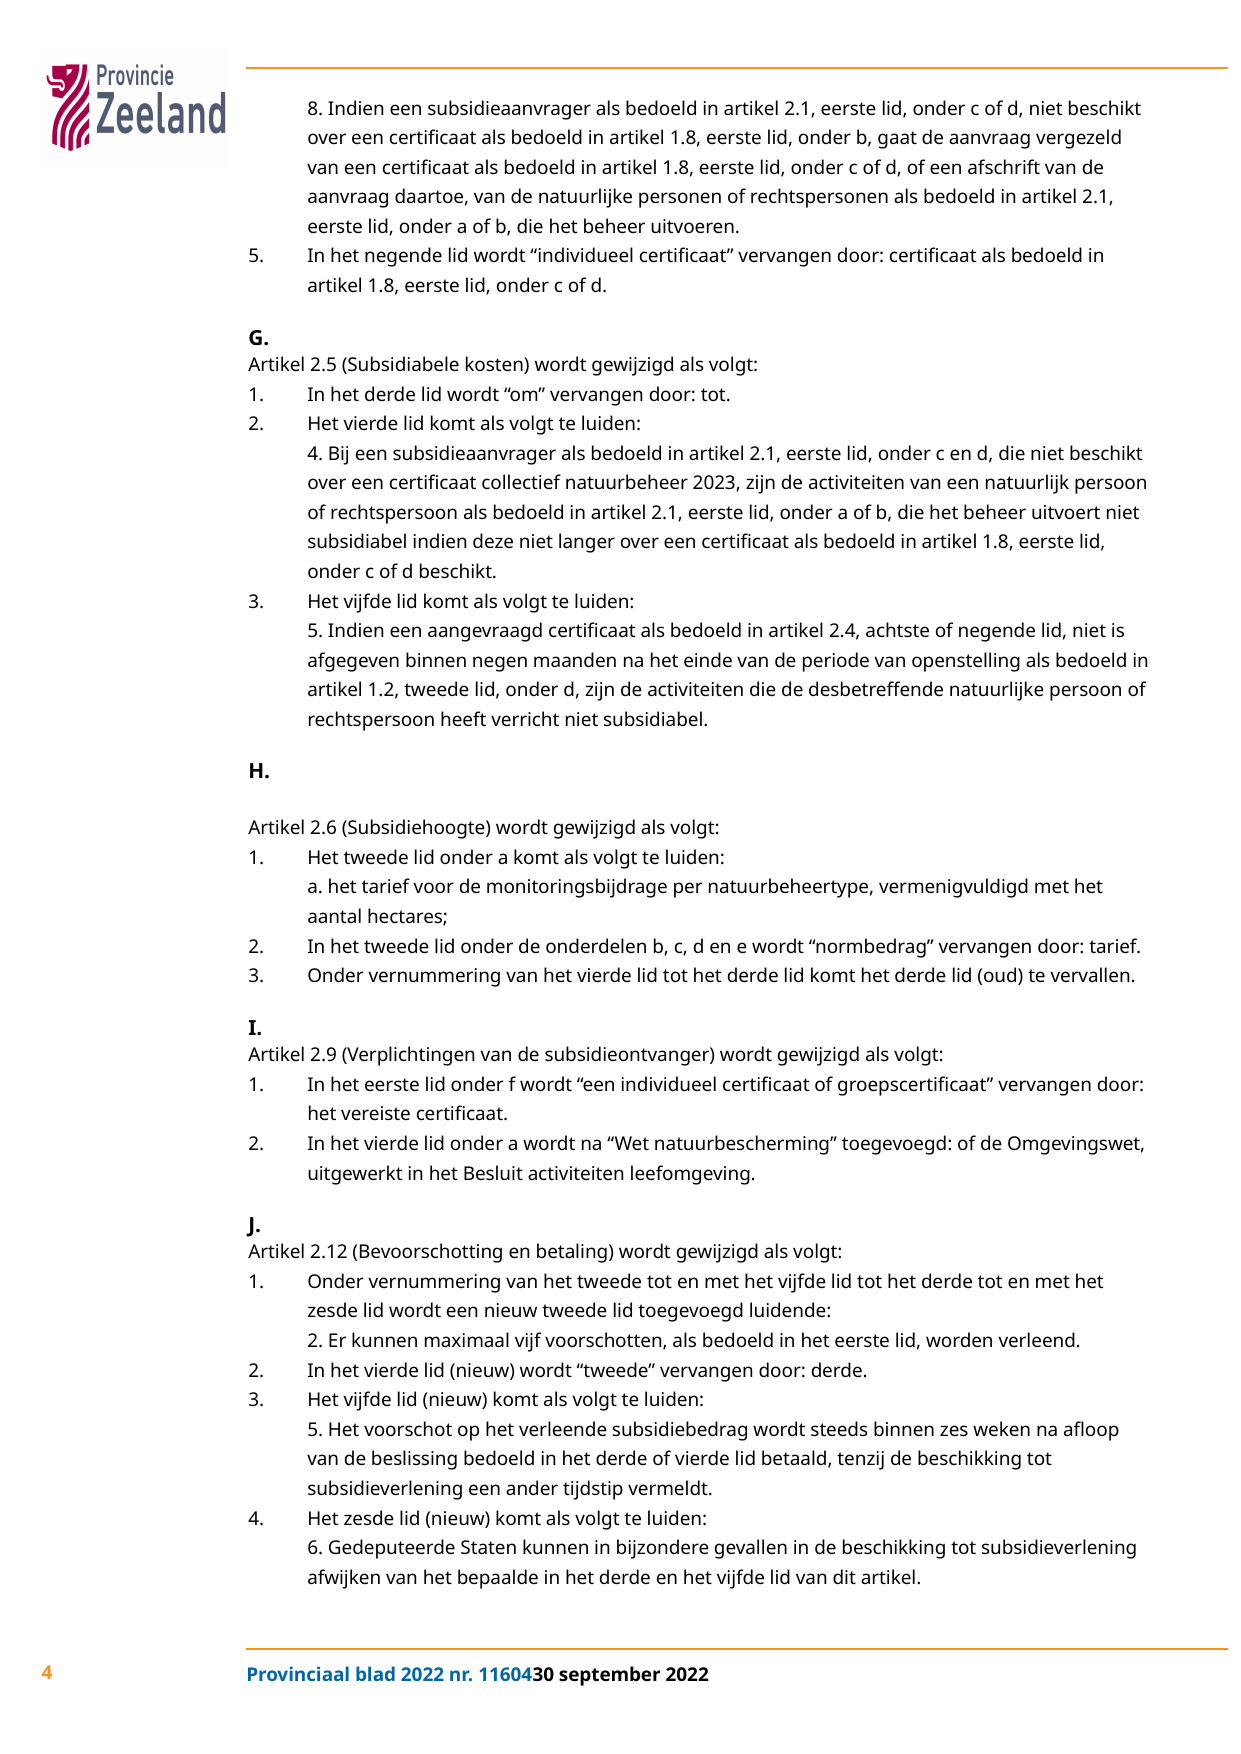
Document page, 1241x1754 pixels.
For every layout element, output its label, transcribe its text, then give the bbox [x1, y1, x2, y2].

list 5. Het voorschot op het verleende subsidiebedrag wordt steeds binnen zes weken na afloop van de beslissing bedoeld in het derde of vierde lid betaald, tenzij de beschikking tot subsidieverlening een ander tijdstip vermeldt. [248, 1416, 1152, 1501]
list 2. Er kunnen maximaal vijf voorschotten, als bedoeld in het eerste lid, worden verleend. [248, 1327, 1152, 1353]
text H. [248, 757, 1152, 785]
list Het tweede lid onder a komt als volgt te luiden: [248, 844, 1152, 870]
list In het tweede lid onder de onderdelen b, c, d en e wordt “normbedrag” vervangen door: tarief. [248, 933, 1152, 959]
list Het vierde lid komt als volgt te luiden: [248, 410, 1152, 436]
list Onder vernummering van het vierde lid tot het derde lid komt het derde lid (oud) te vervallen. [248, 962, 1152, 988]
list a. het tarief voor de monitoringsbijdrage per natuurbeheertype, vermenigvuldigd met het aantal hectares; [248, 874, 1152, 929]
list In het derde lid wordt “om” vervangen door: tot. [248, 381, 1152, 406]
list Het vijfde lid komt als volgt te luiden: [248, 588, 1152, 613]
list 6. Gedeputeerde Staten kunnen in bijzondere gevallen in de beschikking tot subsidieverlening afwijken van het bepaalde in het derde en het vijfde lid van dit artikel. [248, 1534, 1152, 1590]
picture [41, 47, 231, 172]
list Het vijfde lid (nieuw) komt als volgt te luiden: [248, 1386, 1152, 1412]
text J. [248, 1210, 1152, 1238]
text Artikel 2.5 (Subsidiabele kosten) wordt gewijzigd als volgt: [248, 351, 1152, 377]
list 8. Indien een subsidieaanvrager als bedoeld in artikel 2.1, eerste lid, onder c of d, niet beschikt over een certificaat als bedoeld in artikel 1.8, eerste lid, onder b, gaat de aanvraag vergezeld van een certificaat als bedoeld in artikel 1.8, eerste lid, onder c of d, of een afschrift van de aanvraag daartoe, van de natuurlijke personen of rechtspersonen als bedoeld in artikel 2.1, eerste lid, onder a of b, die het beheer uitvoeren. [248, 95, 1152, 239]
list Het zesde lid (nieuw) komt als volgt te luiden: [248, 1505, 1152, 1531]
list In het vierde lid onder a wordt na “Wet natuurbescherming” toegevoegd: of de Omgevingswet, uitgewerkt in het Besluit activiteiten leefomgeving. [248, 1130, 1152, 1185]
text Artikel 2.9 (Verplichtingen van de subsidieontvanger) wordt gewijzigd als volgt: [248, 1041, 1152, 1067]
text I. [248, 1013, 1152, 1041]
text Artikel 2.6 (Subsidiehoogte) wordt gewijzigd als volgt: [248, 814, 1152, 840]
text Artikel 2.12 (Bevoorschotting en betaling) wordt gewijzigd als volgt: [248, 1238, 1152, 1264]
list In het vierde lid (nieuw) wordt “tweede” vervangen door: derde. [248, 1357, 1152, 1383]
list 5. Indien een aangevraagd certificaat als bedoeld in artikel 2.4, achtste of negende lid, niet is afgegeven binnen negen maanden na het einde van de periode van openstelling als bedoeld in artikel 1.2, tweede lid, onder d, zijn de activiteiten die de desbetreffende natuurlijke persoon of rechtspersoon heeft verricht niet subsidiabel. [248, 617, 1152, 732]
list 4. Bij een subsidieaanvrager als bedoeld in artikel 2.1, eerste lid, onder c en d, die niet beschikt over een certificaat collectief natuurbeheer 2023, zijn de activiteiten van een natuurlijk persoon of rechtspersoon als bedoeld in artikel 2.1, eerste lid, onder a of b, die het beheer uitvoert niet subsidiabel indien deze niet langer over een certificaat als bedoeld in artikel 1.8, eerste lid, onder c of d beschikt. [248, 440, 1152, 584]
list In het negende lid wordt “individueel certificaat” vervangen door: certificaat als bedoeld in artikel 1.8, eerste lid, onder c of d. [248, 243, 1152, 298]
text G. [248, 323, 1152, 351]
list Onder vernummering van het tweede tot en met het vijfde lid tot het derde tot en met het zesde lid wordt een nieuw tweede lid toegevoegd luidende: [248, 1268, 1152, 1323]
list In het eerste lid onder f wordt “een individueel certificaat of groepscertificaat” vervangen door: het vereiste certificaat. [248, 1071, 1152, 1126]
